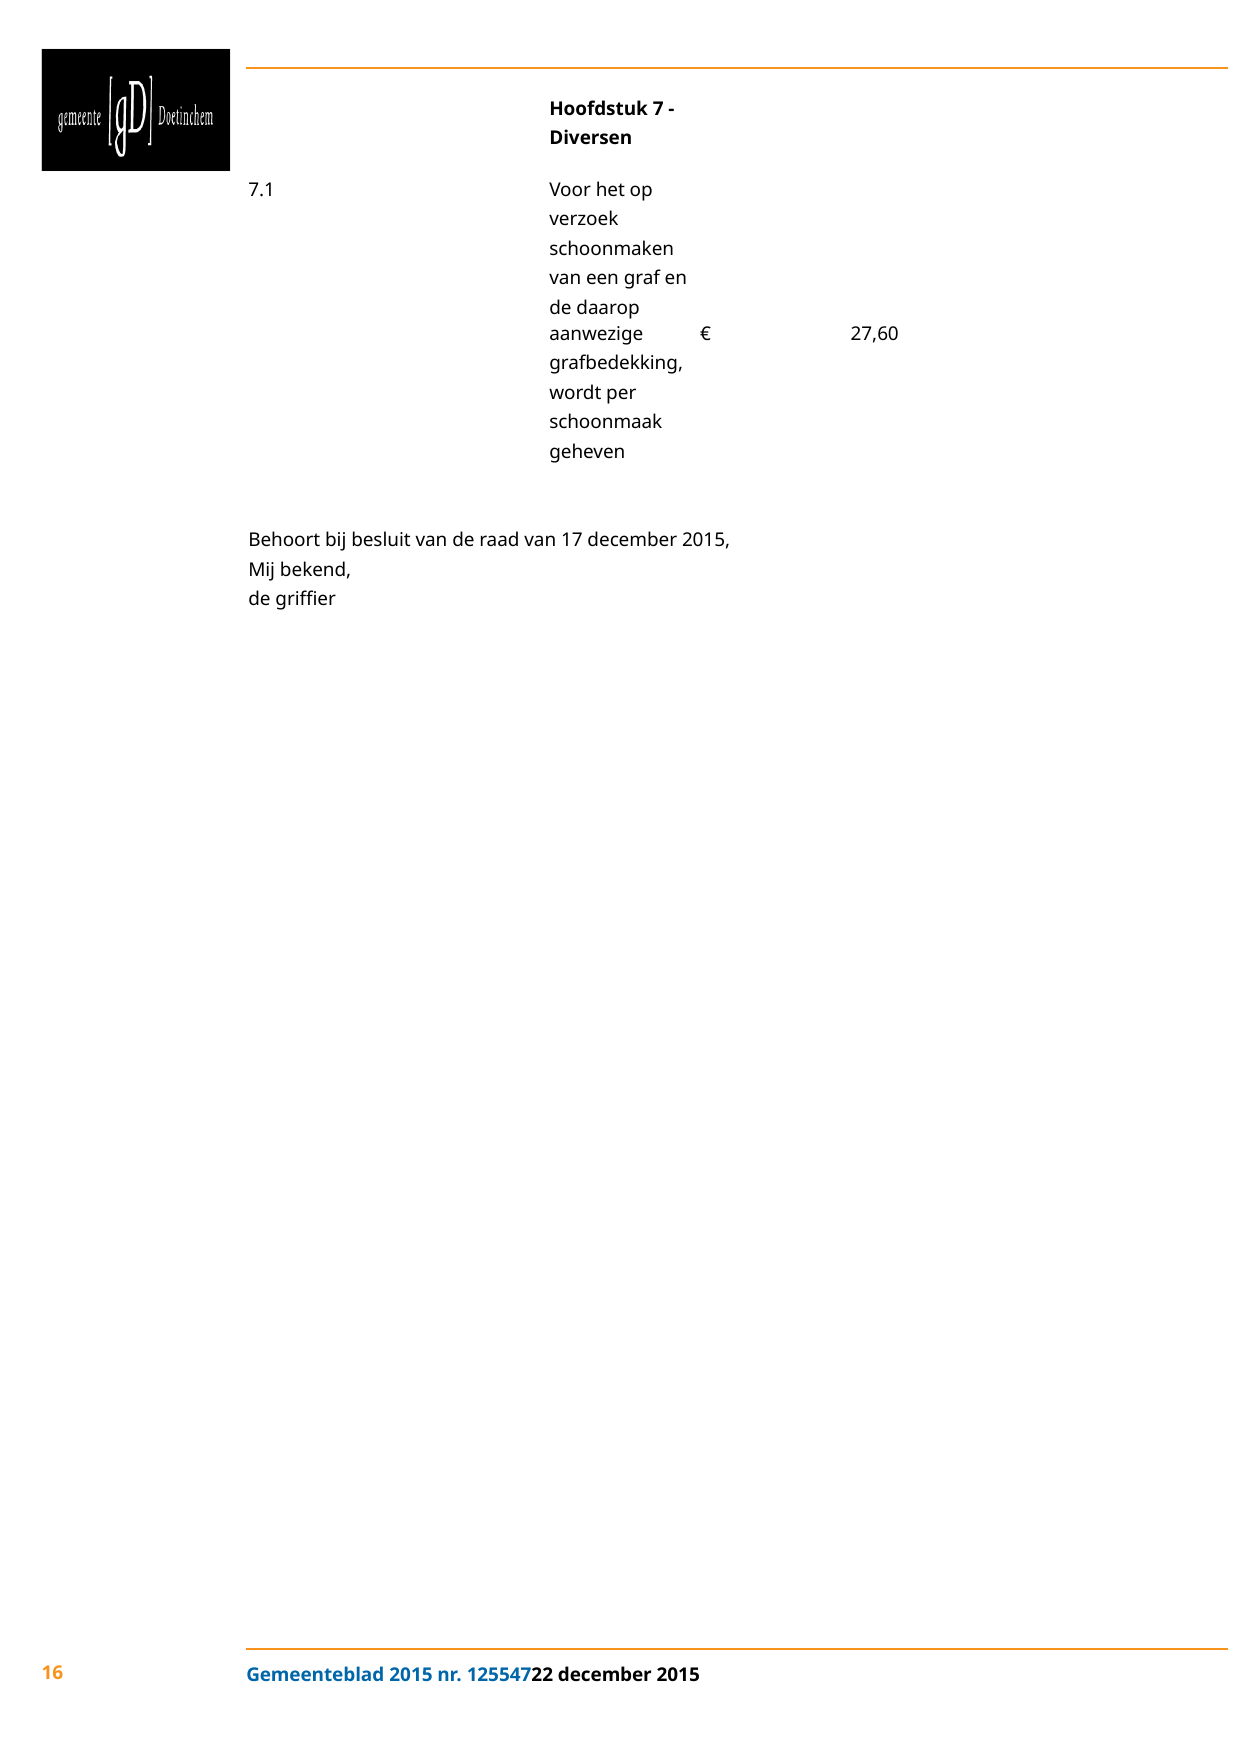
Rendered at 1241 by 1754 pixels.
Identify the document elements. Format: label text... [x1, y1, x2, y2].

table_cell [248, 320, 398, 464]
picture [41, 47, 231, 172]
table_cell [850, 176, 1001, 320]
table_cell [1001, 320, 1152, 464]
table_cell [1001, 150, 1152, 176]
text Behoort bij besluit van de raad van 17 december 2015, [248, 526, 1152, 552]
table_cell [399, 95, 549, 150]
table_cell [248, 95, 398, 150]
table_cell [248, 150, 398, 176]
table_cell [1001, 95, 1152, 150]
table_cell Hoofdstuk 7 - Diversen [549, 95, 700, 150]
table_cell € [700, 320, 850, 464]
table_cell [700, 150, 850, 176]
table_cell aanwezige grafbedekking, wordt per schoonmaak geheven [549, 320, 700, 464]
table_cell [1001, 176, 1152, 320]
table_cell [399, 320, 549, 464]
table_cell [399, 176, 549, 320]
table_cell [700, 176, 850, 320]
text de griffier [248, 586, 1152, 611]
table_cell Voor het op verzoek schoonmaken van een graf en de daarop [549, 176, 700, 320]
table_cell 7.1 [248, 176, 398, 320]
table_cell [850, 150, 1001, 176]
table_cell [850, 95, 1001, 150]
text Mij bekend, [248, 556, 1152, 582]
table_cell [399, 150, 549, 176]
table_cell [549, 150, 700, 176]
table_cell [700, 95, 850, 150]
table_cell 27,60 [850, 320, 1001, 464]
